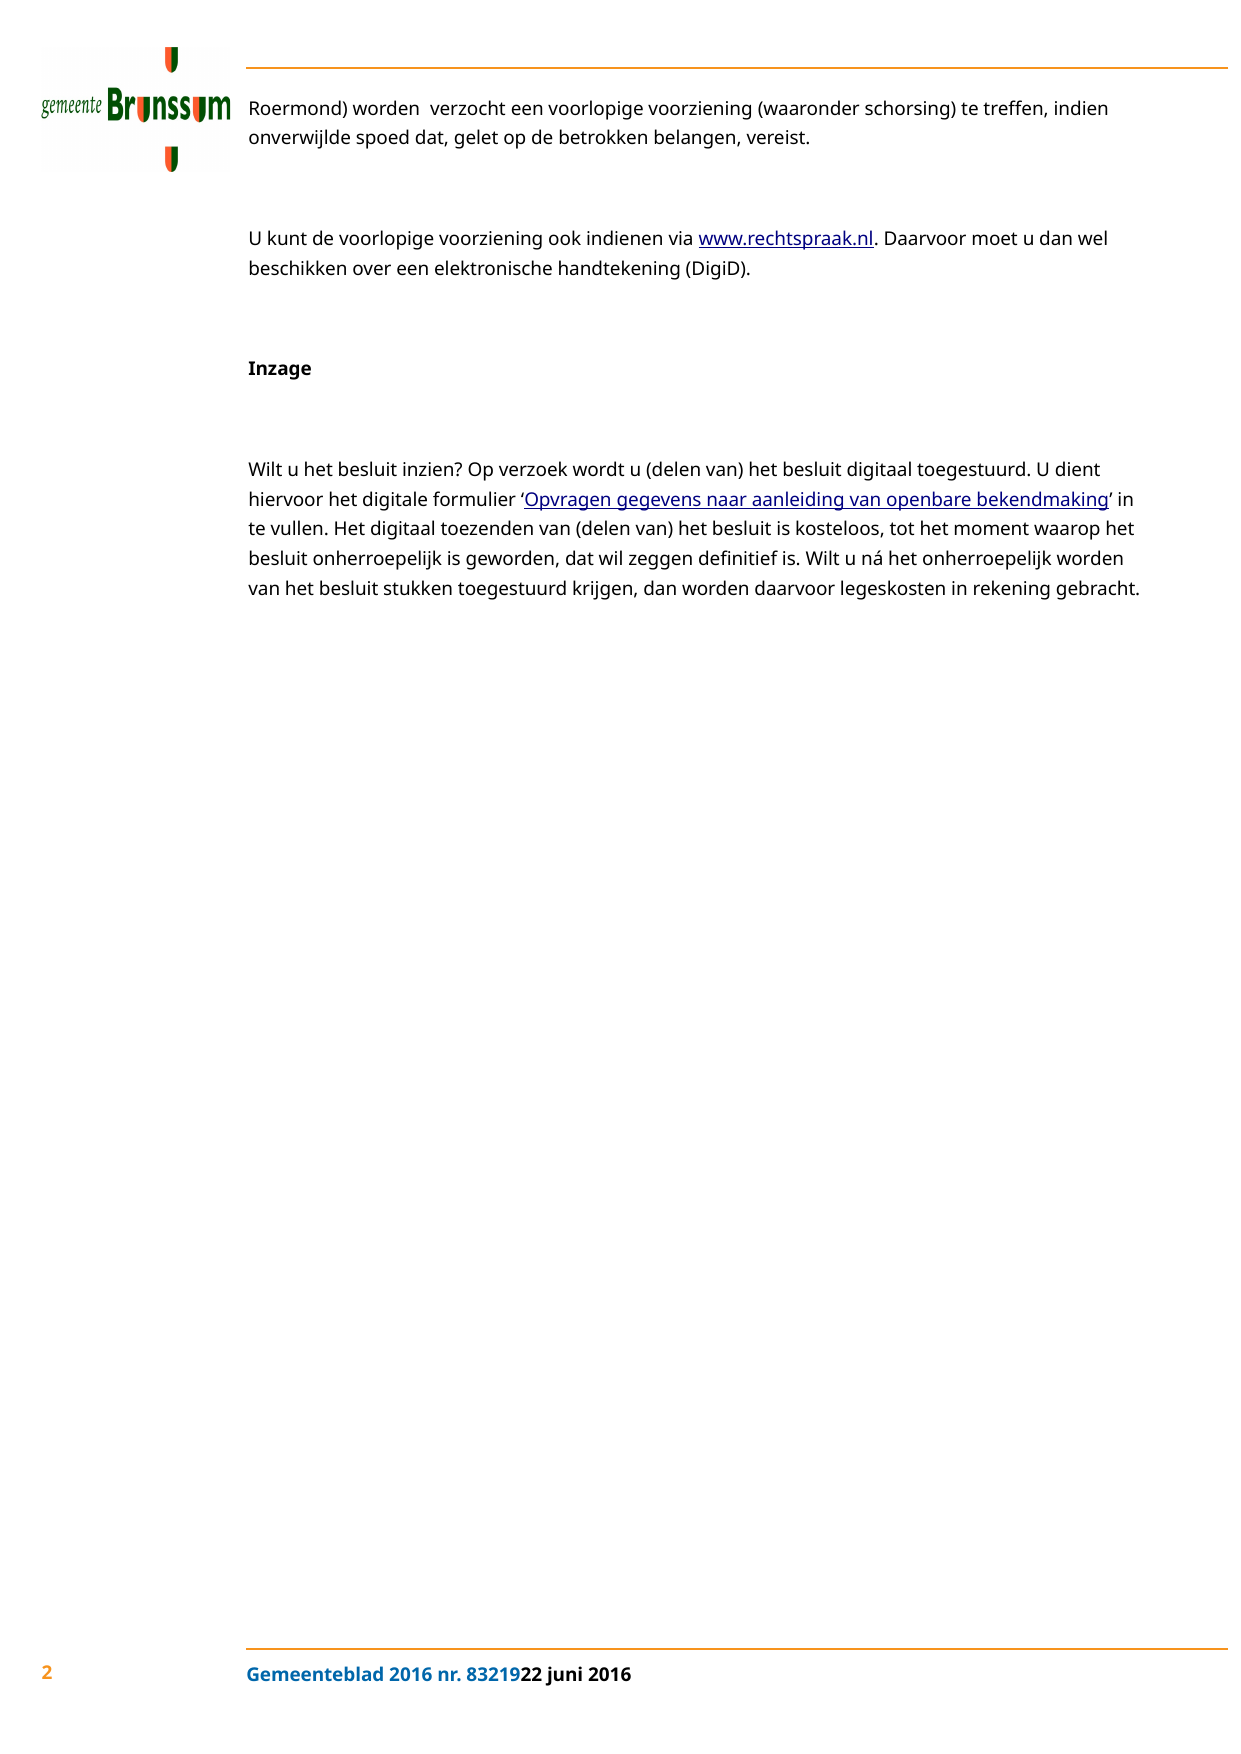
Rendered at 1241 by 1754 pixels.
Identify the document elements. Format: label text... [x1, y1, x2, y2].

picture [41, 47, 231, 172]
text Inzage [248, 356, 1152, 381]
text Roermond) worden verzocht een voorlopige voorziening (waaronder schorsing) te treffen, indien onverwijlde spoed dat, gelet op de betrokken belangen, vereist. [248, 95, 1152, 150]
text Wilt u het besluit inzien? Op verzoek wordt u (delen van) het besluit digitaal toegestuurd. U dient hiervoor het digitale formulier ‘Opvragen gegevens naar aanleiding van openbare bekendmaking’ in te vullen. Het digitaal toezenden van (delen van) het besluit is kosteloos, tot het moment waarop het besluit onherroepelijk is geworden, dat wil zeggen definitief is. Wilt u ná het onherroepelijk worden van het besluit stukken toegestuurd krijgen, dan worden daarvoor legeskosten in rekening gebracht. [248, 456, 1152, 601]
text U kunt de voorlopige voorziening ook indienen via www.rechtspraak.nl. Daarvoor moet u dan wel beschikken over een elektronische handtekening (DigiD). [248, 225, 1152, 281]
